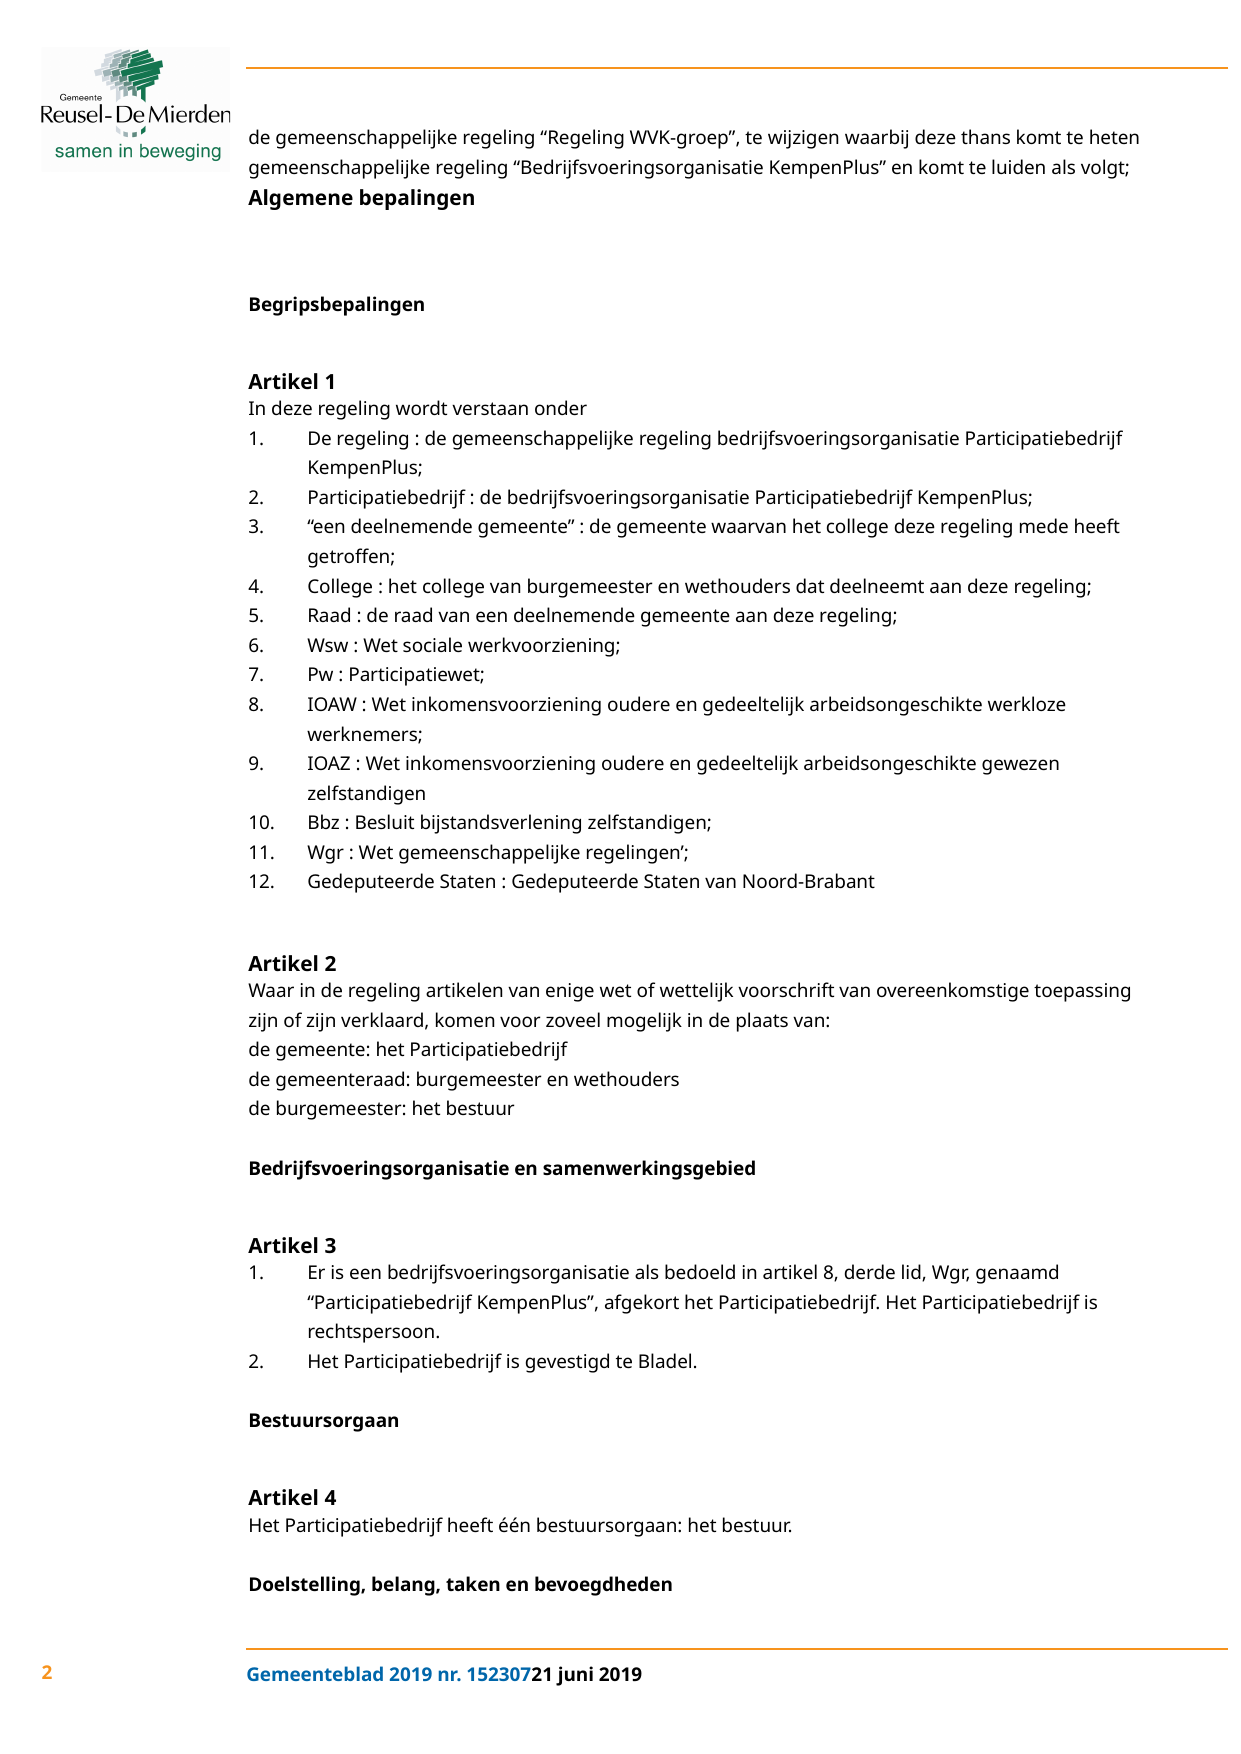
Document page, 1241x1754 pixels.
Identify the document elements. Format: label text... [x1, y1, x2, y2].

text Bestuursorgaan [248, 1407, 1152, 1433]
text Begripsbepalingen [248, 291, 1152, 317]
list IOAZ : Wet inkomensvoorziening oudere en gedeeltelijk arbeidsongeschikte gewezen zelfstandigen [248, 750, 1152, 806]
text Artikel 1 [248, 367, 1152, 395]
list IOAW : Wet inkomensvoorziening oudere en gedeeltelijk arbeidsongeschikte werkloze werknemers; [248, 691, 1152, 747]
text de gemeenteraad: burgemeester en wethouders [248, 1066, 1152, 1092]
list De regeling : de gemeenschappelijke regeling bedrijfsvoeringsorganisatie Participatiebedrijf KempenPlus; [248, 425, 1152, 480]
text Artikel 3 [248, 1231, 1152, 1259]
text Algemene bepalingen [248, 183, 1152, 212]
text Artikel 2 [248, 949, 1152, 977]
text Bedrijfsvoeringsorganisatie en samenwerkingsgebied [248, 1155, 1152, 1180]
text In deze regeling wordt verstaan onder [248, 395, 1152, 421]
list Wgr : Wet gemeenschappelijke regelingen’; [248, 839, 1152, 865]
text Waar in de regeling artikelen van enige wet of wettelijk voorschrift van overeenkomstige toepassing zijn of zijn verklaard, komen voor zoveel mogelijk in de plaats van: [248, 977, 1152, 1032]
list Het Participatiebedrijf is gevestigd te Bladel. [248, 1348, 1152, 1374]
list Gedeputeerde Staten : Gedeputeerde Staten van Noord-Brabant [248, 869, 1152, 894]
list Wsw : Wet sociale werkvoorziening; [248, 632, 1152, 658]
list “een deelnemende gemeente” : de gemeente waarvan het college deze regeling mede heeft getroffen; [248, 514, 1152, 569]
text Doelstelling, belang, taken en bevoegdheden [248, 1571, 1152, 1597]
list Participatiebedrijf : de bedrijfsvoeringsorganisatie Participatiebedrijf KempenPlus; [248, 484, 1152, 510]
list Er is een bedrijfsvoeringsorganisatie als bedoeld in artikel 8, derde lid, Wgr, genaamd “Participatiebedrijf KempenPlus”, afgekort het Participatiebedrijf. Het Participatiebedrijf is rechtspersoon. [248, 1259, 1152, 1344]
picture [41, 47, 231, 172]
text de burgemeester: het bestuur [248, 1096, 1152, 1121]
list College : het college van burgemeester en wethouders dat deelneemt aan deze regeling; [248, 573, 1152, 599]
list Bbz : Besluit bijstandsverlening zelfstandigen; [248, 809, 1152, 835]
text de gemeente: het Participatiebedrijf [248, 1036, 1152, 1062]
list Raad : de raad van een deelnemende gemeente aan deze regeling; [248, 602, 1152, 628]
text Artikel 4 [248, 1483, 1152, 1512]
list Pw : Participatiewet; [248, 662, 1152, 687]
text de gemeenschappelijke regeling “Regeling WVK-groep”, te wijzigen waarbij deze thans komt te heten gemeenschappelijke regeling “Bedrijfsvoeringsorganisatie KempenPlus” en komt te luiden als volgt; [248, 124, 1152, 180]
text Het Participatiebedrijf heeft één bestuursorgaan: het bestuur. [248, 1512, 1152, 1537]
